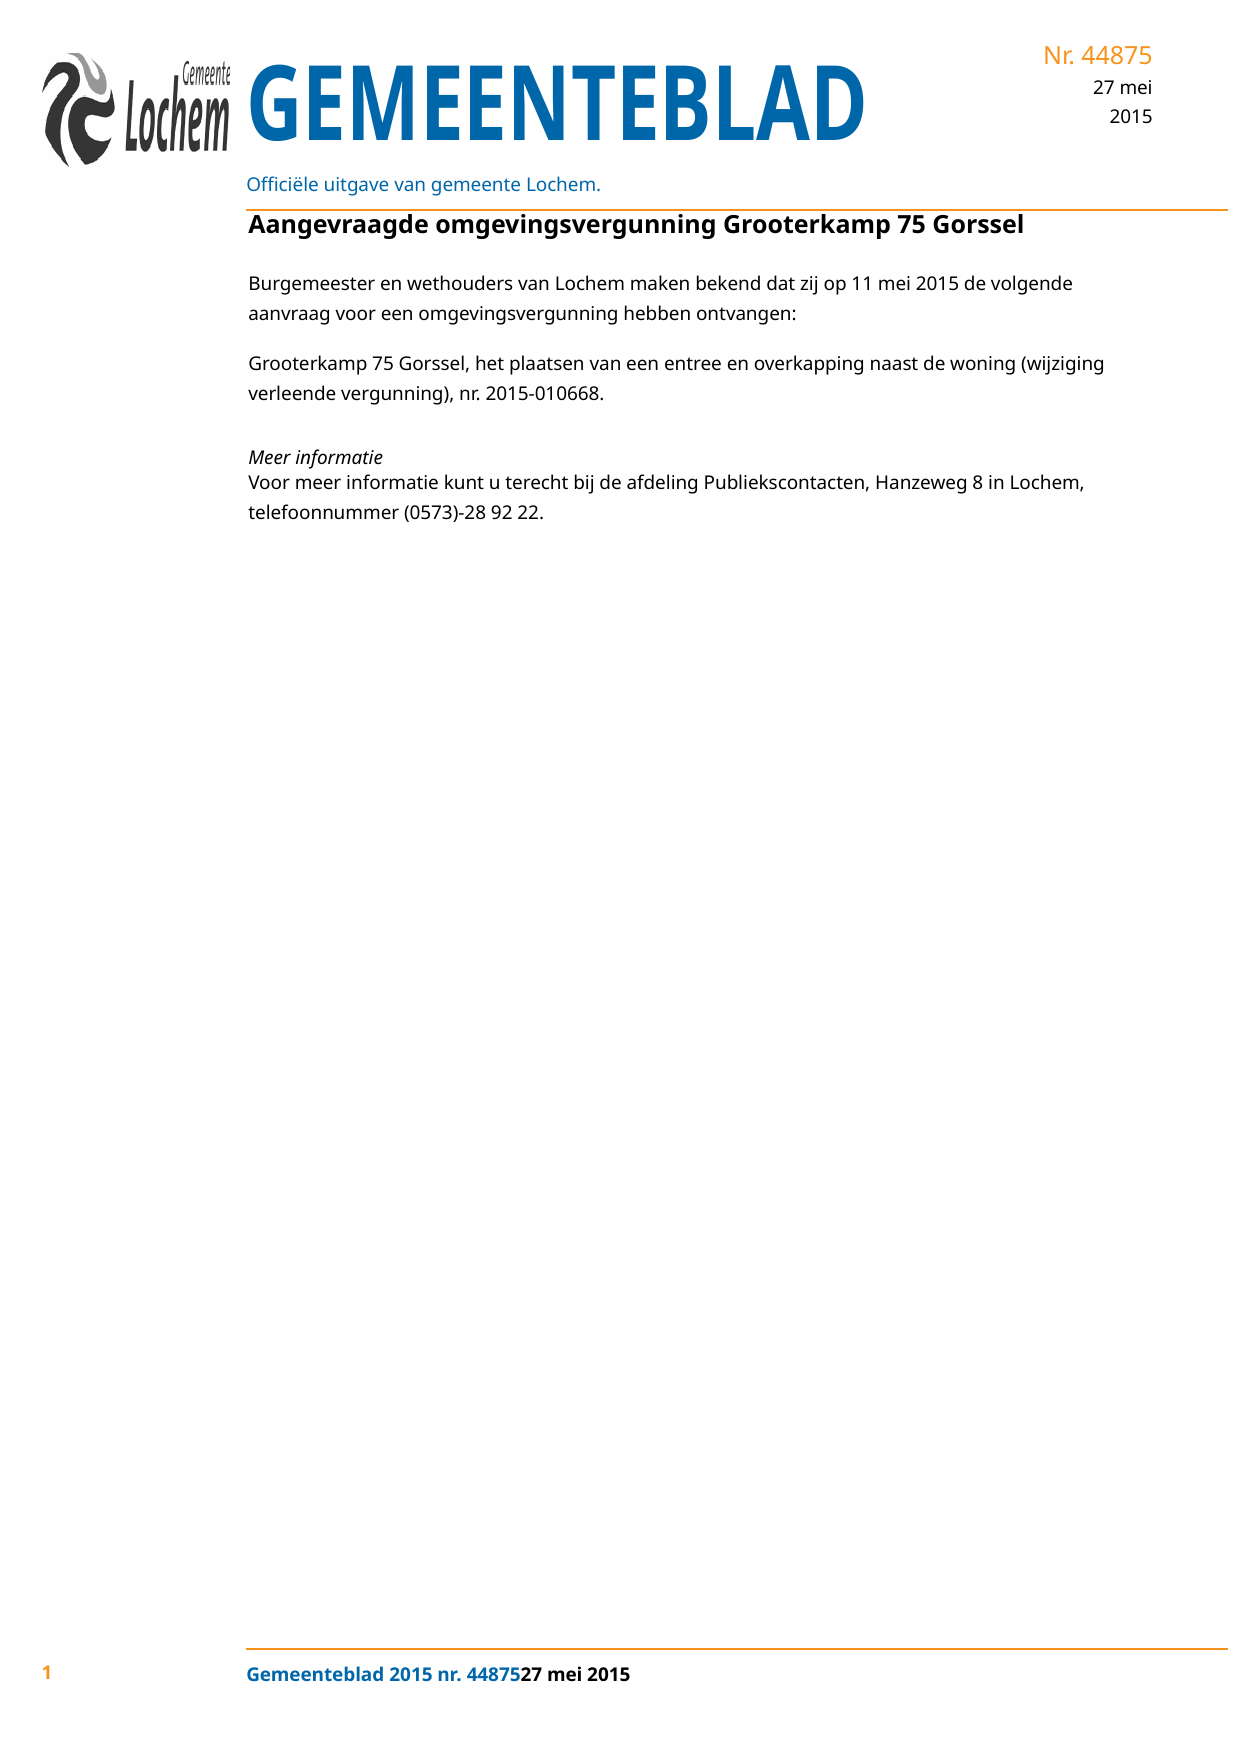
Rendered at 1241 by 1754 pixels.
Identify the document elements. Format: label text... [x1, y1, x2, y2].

text Aangevraagde omgevingsvergunning Grooterkamp 75 Gorssel [248, 211, 1152, 241]
text Meer informatie [248, 444, 1152, 469]
picture [41, 47, 231, 172]
text Grooterkamp 75 Gorssel, het plaatsen van een entree en overkapping naast de woning (wijziging verleende vergunning), nr. 2015-010668. [248, 350, 1152, 406]
text Voor meer informatie kunt u terecht bij de afdeling Publiekscontacten, Hanzeweg 8 in Lochem, telefoonnummer (0573)-28 92 22. [248, 469, 1152, 525]
text Burgemeester en wethouders van Lochem maken bekend dat zij op 11 mei 2015 de volgende aanvraag voor een omgevingsvergunning hebben ontvangen: [248, 270, 1152, 326]
